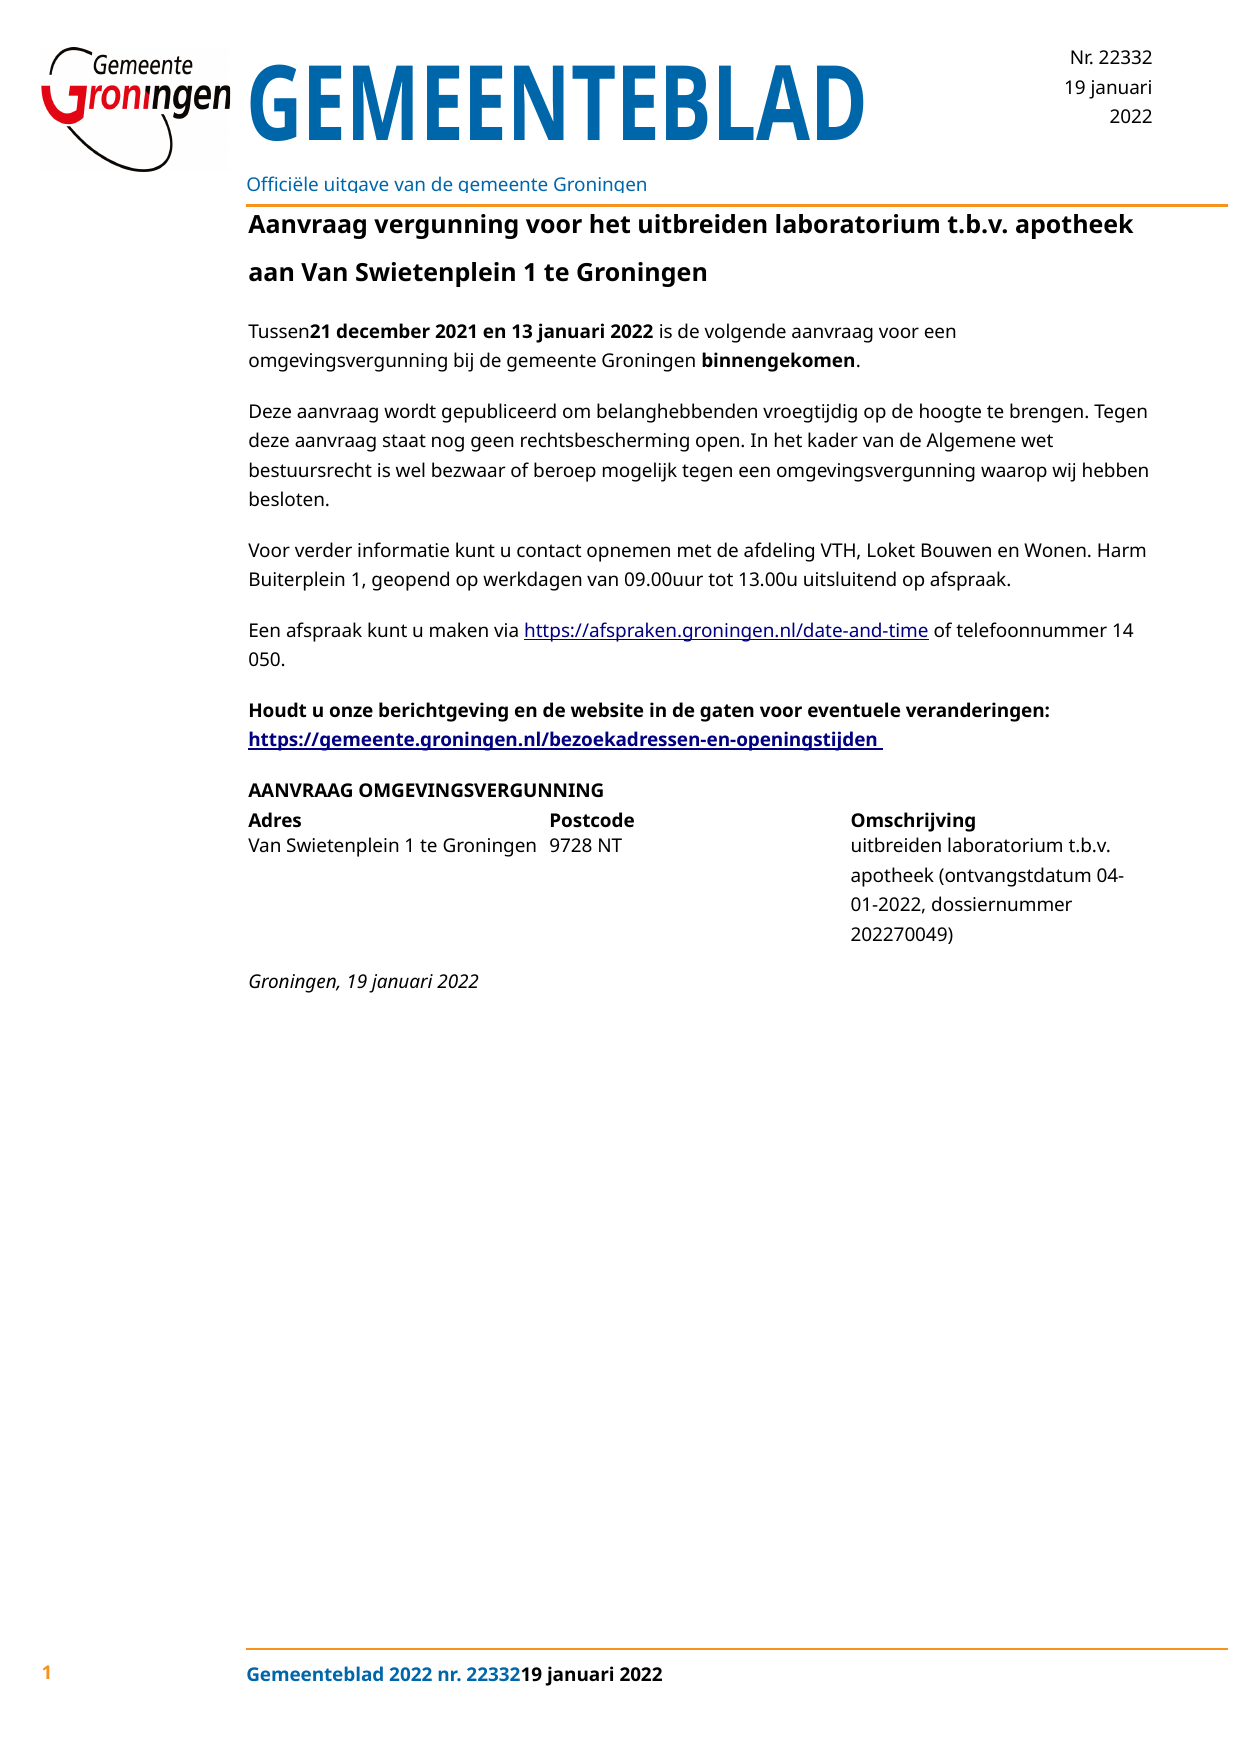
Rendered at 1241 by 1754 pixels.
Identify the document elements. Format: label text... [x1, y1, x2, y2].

table_header Postcode [549, 807, 850, 832]
text Aanvraag vergunning voor het uitbreiden laboratorium t.b.v. apotheek aan Van Swietenplein 1 te Groningen [248, 207, 1152, 288]
table_cell uitbreiden laboratorium t.b.v. apotheek (ontvangstdatum 04-01-2022, dossiernummer 202270049) [850, 833, 1152, 947]
text AANVRAAG OMGEVINGSVERGUNNING [248, 777, 1152, 803]
picture [41, 47, 231, 172]
text Groningen, 19 januari 2022 [248, 968, 1152, 994]
text Voor verder informatie kunt u contact opnemen met de afdeling VTH, Loket Bouwen en Wonen. Harm Buiterplein 1, geopend op werkdagen van 09.00uur tot 13.00u uitsluitend op afspraak. [248, 537, 1152, 592]
text Deze aanvraag wordt gepubliceerd om belanghebbenden vroegtijdig op de hoogte te brengen. Tegen deze aanvraag staat nog geen rechtsbescherming open. In het kader van de Algemene wet bestuursrecht is wel bezwaar of beroep mogelijk tegen een omgevingsvergunning waarop wij hebben besloten. [248, 398, 1152, 512]
table_cell 9728 NT [549, 833, 850, 947]
text Tussen21 december 2021 en 13 januari 2022 is de volgende aanvraag voor een omgevingsvergunning bij de gemeente Groningen binnengekomen. [248, 318, 1152, 373]
text Houdt u onze berichtgeving en de website in de gaten voor eventuele veranderingen: https://gemeente.groningen.nl/bezoekadressen-en-openingstijden [248, 697, 1152, 752]
table_header Omschrijving [850, 807, 1152, 832]
table_cell Van Swietenplein 1 te Groningen [248, 833, 549, 947]
table_header Adres [248, 807, 549, 832]
text Een afspraak kunt u maken via https://afspraken.groningen.nl/date-and-time of telefoonnummer 14 050. [248, 617, 1152, 672]
